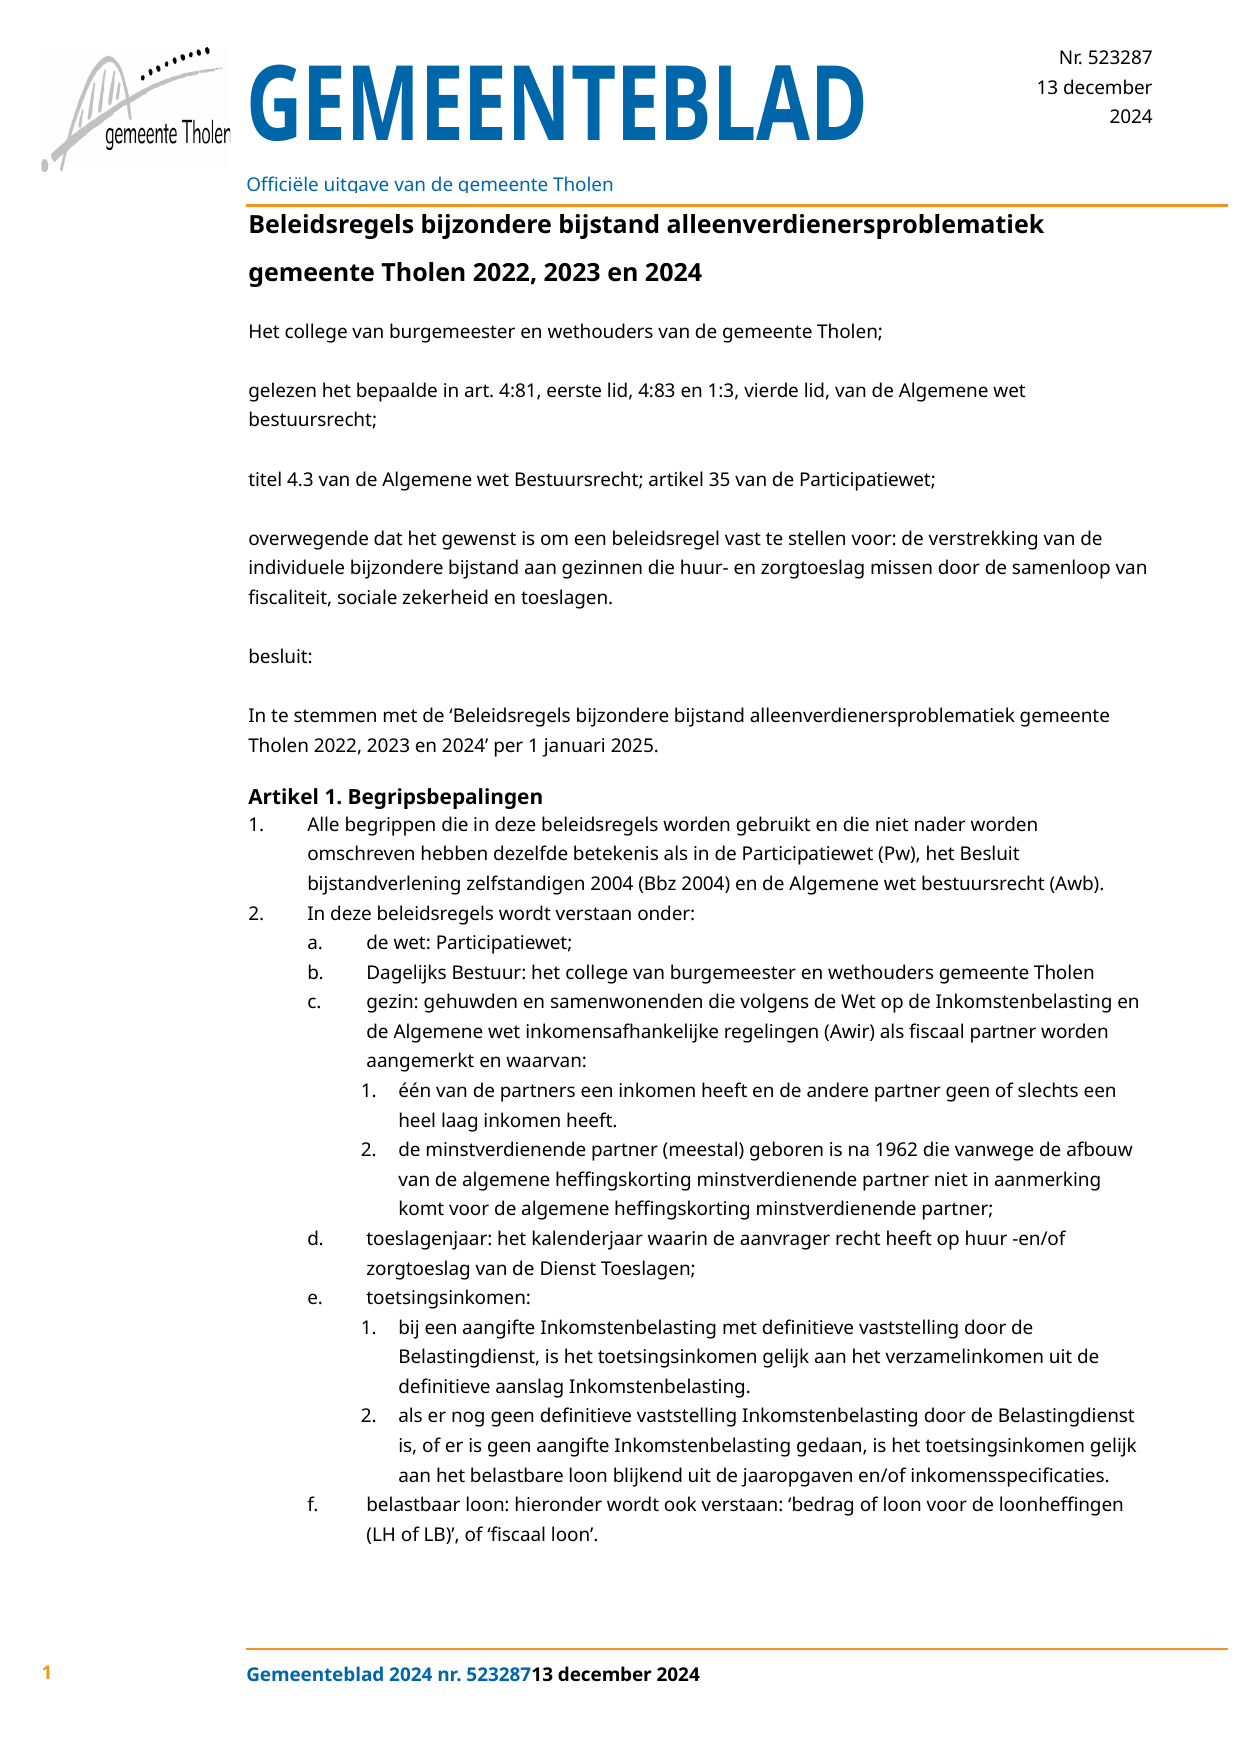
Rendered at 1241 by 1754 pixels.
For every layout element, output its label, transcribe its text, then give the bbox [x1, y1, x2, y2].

list gezin: gehuwden en samenwonenden die volgens de Wet op de Inkomstenbelasting en de Algemene wet inkomensafhankelijke regelingen (Awir) als fiscaal partner worden aangemerkt en waarvan: [307, 988, 1152, 1073]
list toetsingsinkomen: [307, 1284, 1152, 1310]
text besluit: [248, 643, 1152, 669]
list de wet: Participatiewet; [307, 929, 1152, 955]
text Het college van burgemeester en wethouders van de gemeente Tholen; [248, 318, 1152, 344]
text In te stemmen met de ‘Beleidsregels bijzondere bijstand alleenverdienersproblematiek gemeente Tholen 2022, 2023 en 2024’ per 1 januari 2025. [248, 702, 1152, 758]
list de minstverdienende partner (meestal) geboren is na 1962 die vanwege de afbouw van de algemene heffingskorting minstverdienende partner niet in aanmerking komt voor de algemene heffingskorting minstverdienende partner; [361, 1136, 1152, 1221]
picture [41, 47, 231, 172]
list bij een aangifte Inkomstenbelasting met definitieve vaststelling door de Belastingdienst, is het toetsingsinkomen gelijk aan het verzamelinkomen uit de definitieve aanslag Inkomstenbelasting. [361, 1314, 1152, 1399]
list Alle begrippen die in deze beleidsregels worden gebruikt en die niet nader worden omschreven hebben dezelfde betekenis als in de Participatiewet (Pw), het Besluit bijstandverlening zelfstandigen 2004 (Bbz 2004) en de Algemene wet bestuursrecht (Awb). [248, 811, 1152, 896]
text gelezen het bepaalde in art. 4:81, eerste lid, 4:83 en 1:3, vierde lid, van de Algemene wet bestuursrecht; [248, 377, 1152, 432]
list één van de partners een inkomen heeft en de andere partner geen of slechts een heel laag inkomen heeft. [361, 1077, 1152, 1132]
text overwegende dat het gewenst is om een beleidsregel vast te stellen voor: de verstrekking van de individuele bijzondere bijstand aan gezinnen die huur- en zorgtoeslag missen door de samenloop van fiscaliteit, sociale zekerheid en toeslagen. [248, 525, 1152, 610]
list toeslagenjaar: het kalenderjaar waarin de aanvrager recht heeft op huur -en/of zorgtoeslag van de Dienst Toeslagen; [307, 1225, 1152, 1280]
list Dagelijks Bestuur: het college van burgemeester en wethouders gemeente Tholen [307, 959, 1152, 984]
list als er nog geen definitieve vaststelling Inkomstenbelasting door de Belastingdienst is, of er is geen aangifte Inkomstenbelasting gedaan, is het toetsingsinkomen gelijk aan het belastbare loon blijkend uit de jaaropgaven en/of inkomensspecificaties. [361, 1403, 1152, 1487]
list belastbaar loon: hieronder wordt ook verstaan: ‘bedrag of loon voor de loonheffingen (LH of LB)’, of ‘fiscaal loon’. [307, 1491, 1152, 1547]
text Beleidsregels bijzondere bijstand alleenverdienersproblematiek gemeente Tholen 2022, 2023 en 2024 [248, 207, 1152, 288]
list In deze beleidsregels wordt verstaan onder: [248, 900, 1152, 925]
text Artikel 1. Begripsbepalingen [248, 782, 1152, 811]
text titel 4.3 van de Algemene wet Bestuursrecht; artikel 35 van de Participatiewet; [248, 466, 1152, 492]
